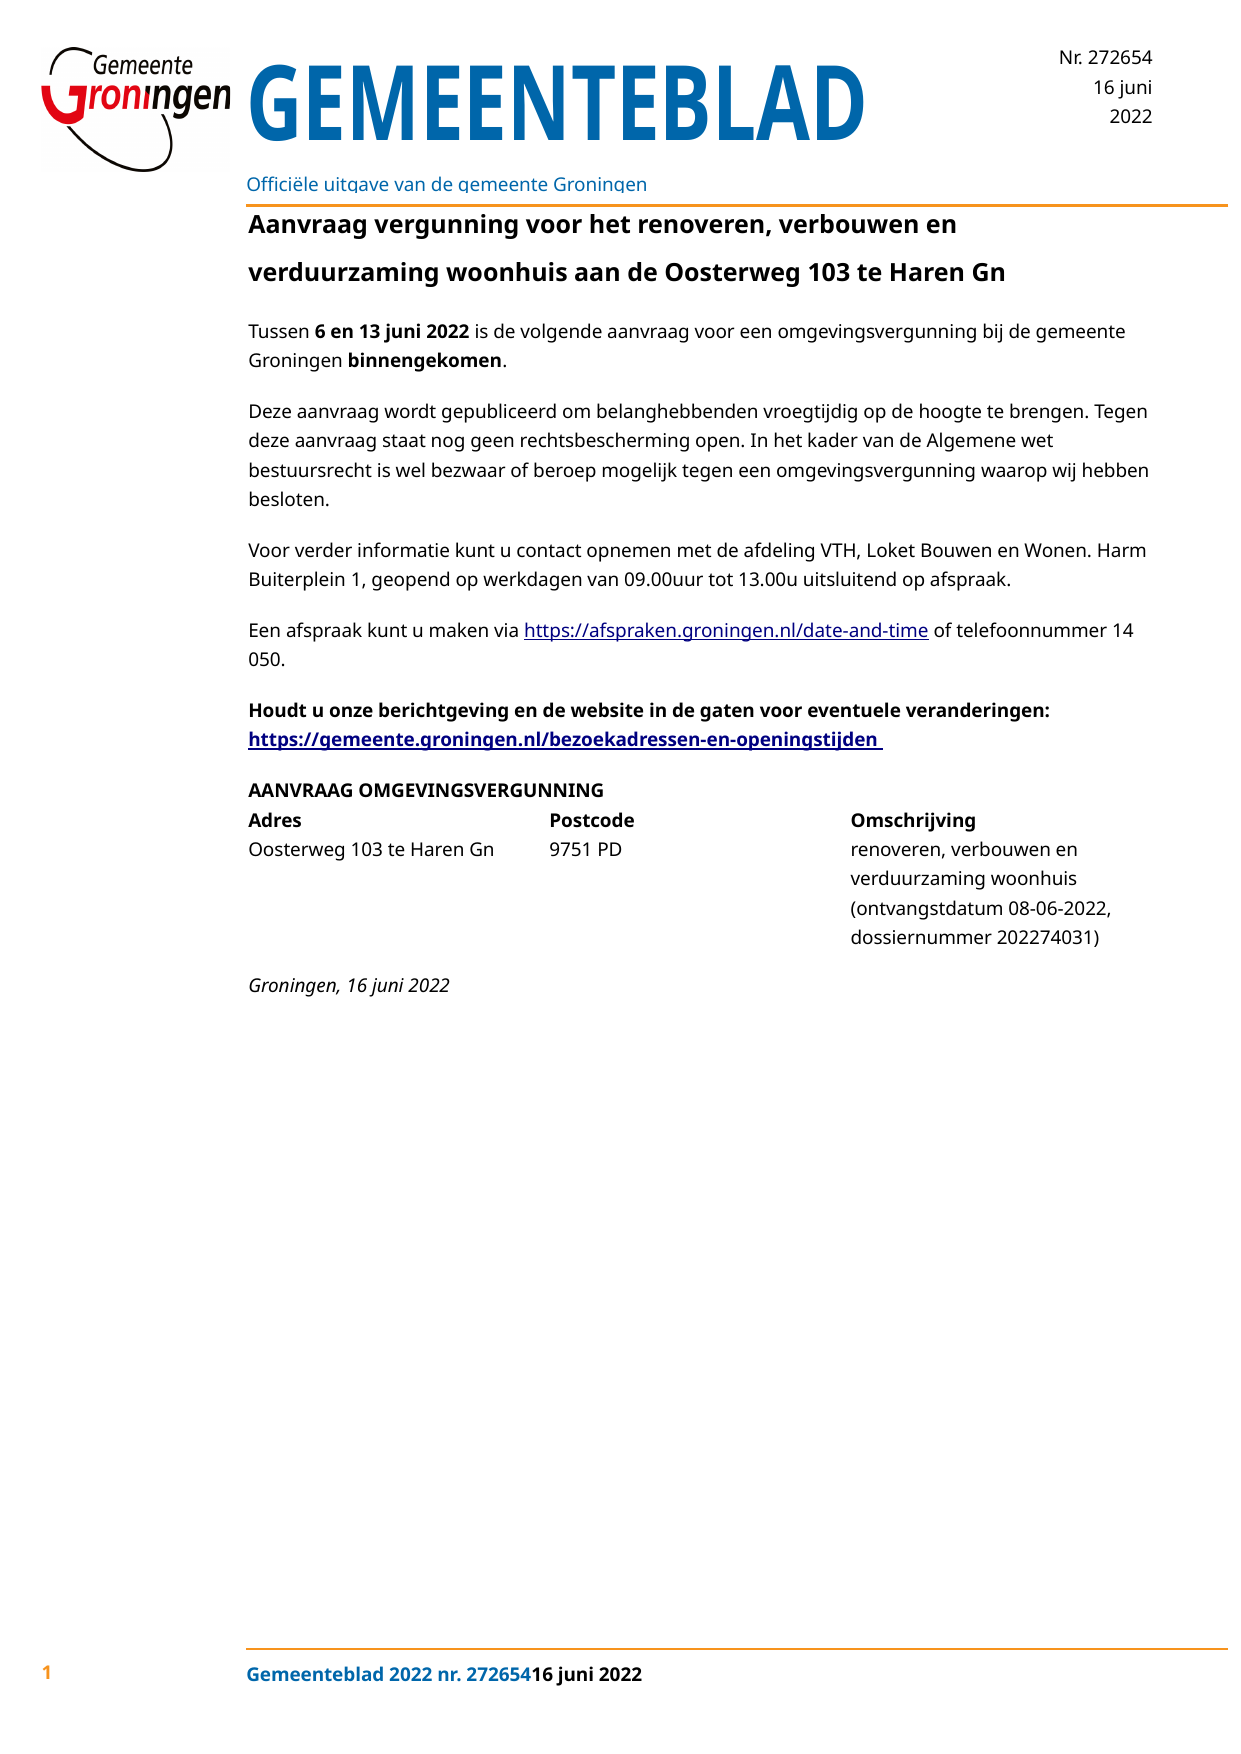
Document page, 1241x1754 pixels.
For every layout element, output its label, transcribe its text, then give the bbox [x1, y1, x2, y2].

table_header Postcode [549, 807, 850, 832]
text Aanvraag vergunning voor het renoveren, verbouwen en verduurzaming woonhuis aan de Oosterweg 103 te Haren Gn [248, 207, 1152, 288]
text Houdt u onze berichtgeving en de website in de gaten voor eventuele veranderingen: https://gemeente.groningen.nl/bezoekadressen-en-openingstijden [248, 697, 1152, 752]
table_header 9751 PD [549, 836, 850, 950]
picture [41, 47, 231, 172]
text Een afspraak kunt u maken via https://afspraken.groningen.nl/date-and-time of telefoonnummer 14 050. [248, 617, 1152, 672]
text Tussen 6 en 13 juni 2022 is de volgende aanvraag voor een omgevingsvergunning bij de gemeente Groningen binnengekomen. [248, 318, 1152, 373]
table_header renoveren, verbouwen en verduurzaming woonhuis (ontvangstdatum 08-06-2022, dossiernummer 202274031) [850, 836, 1152, 950]
table_header Adres [248, 807, 549, 832]
text AANVRAAG OMGEVINGSVERGUNNING [248, 777, 1152, 803]
table_header Omschrijving [850, 807, 1152, 832]
text Voor verder informatie kunt u contact opnemen met de afdeling VTH, Loket Bouwen en Wonen. Harm Buiterplein 1, geopend op werkdagen van 09.00uur tot 13.00u uitsluitend op afspraak. [248, 537, 1152, 592]
text Groningen, 16 juni 2022 [248, 972, 1152, 997]
text Deze aanvraag wordt gepubliceerd om belanghebbenden vroegtijdig op de hoogte te brengen. Tegen deze aanvraag staat nog geen rechtsbescherming open. In het kader van de Algemene wet bestuursrecht is wel bezwaar of beroep mogelijk tegen een omgevingsvergunning waarop wij hebben besloten. [248, 398, 1152, 512]
table_header Oosterweg 103 te Haren Gn [248, 836, 549, 950]
